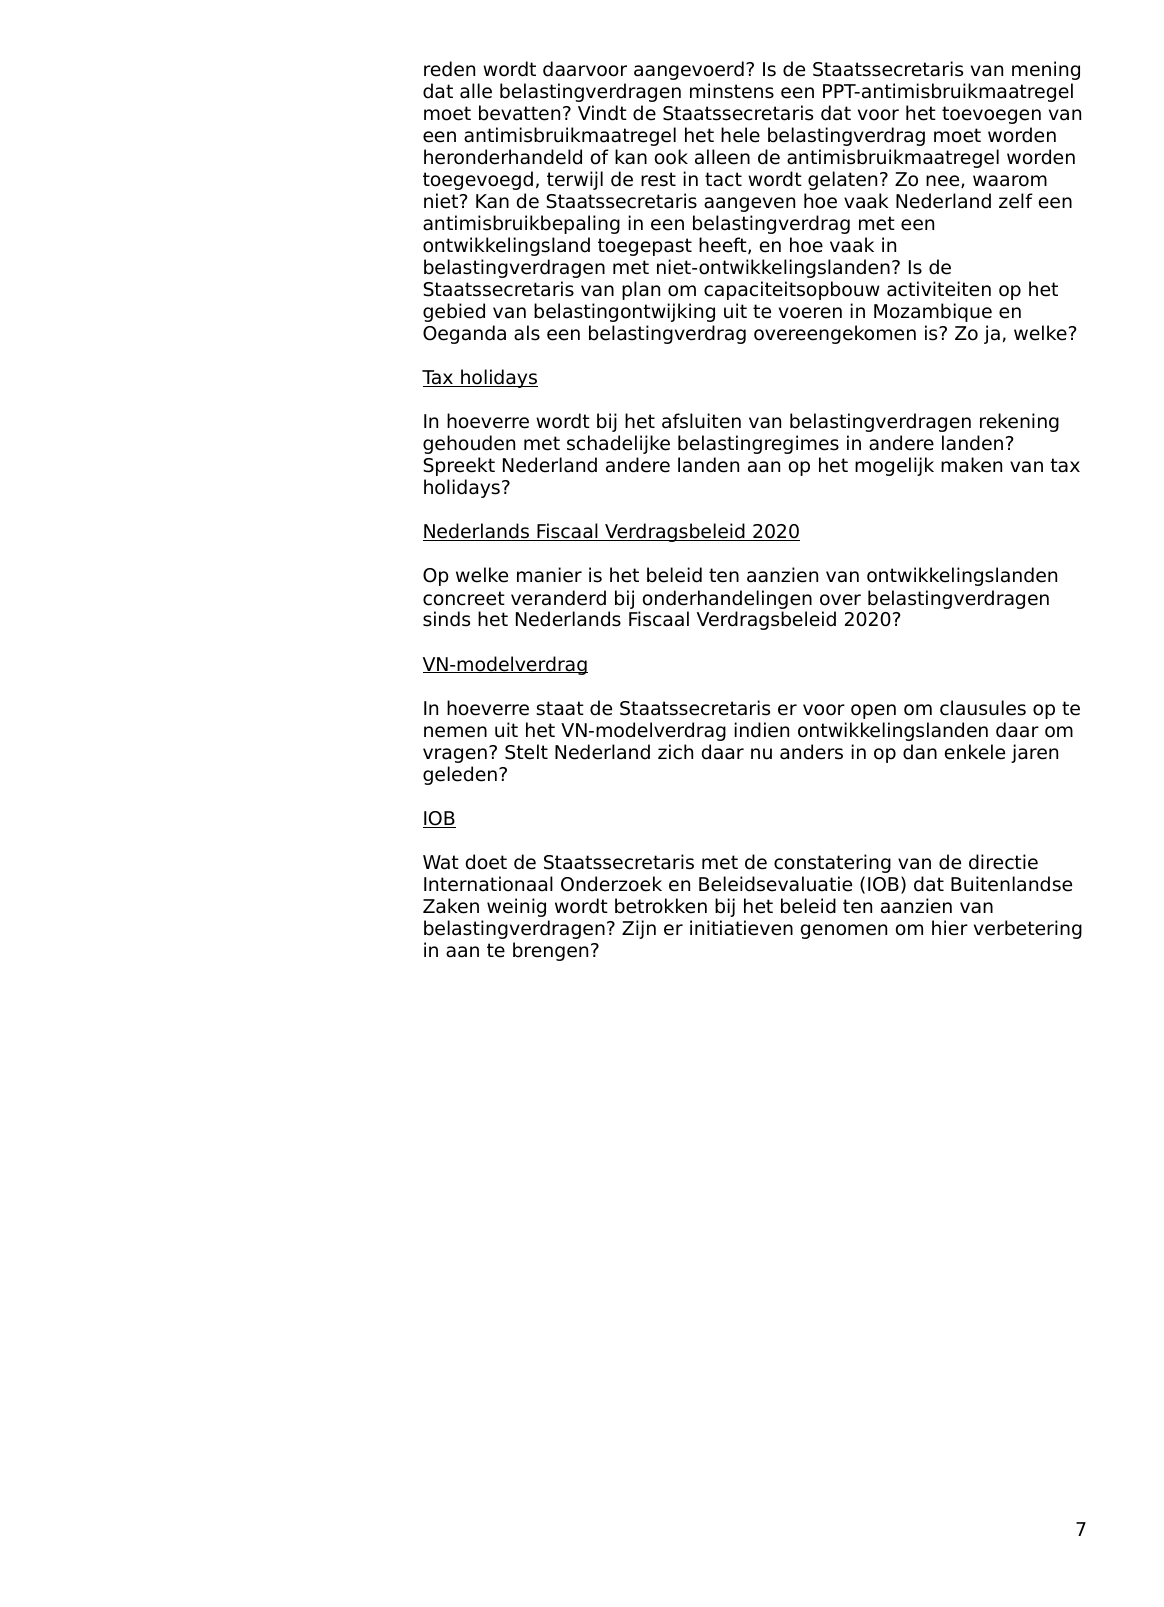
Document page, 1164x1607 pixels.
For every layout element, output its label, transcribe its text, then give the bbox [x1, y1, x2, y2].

subtitle IOB [422, 808, 1087, 830]
subtitle VN-modelverdrag [422, 653, 1087, 676]
text Op welke manier is het beleid ten aanzien van ontwikkelingslanden concreet veranderd bij onderhandelingen over belastingverdragen sinds het Nederlands Fiscaal Verdragsbeleid 2020? [422, 565, 1087, 631]
subtitle Tax holidays [422, 367, 1087, 389]
text In hoeverre staat de Staatssecretaris er voor open om clausules op te nemen uit het VN-modelverdrag indien ontwikkelingslanden daar om vragen? Stelt Nederland zich daar nu anders in op dan enkele jaren geleden? [422, 698, 1087, 786]
subtitle Nederlands Fiscaal Verdragsbeleid 2020 [422, 521, 1087, 543]
text reden wordt daarvoor aangevoerd? Is de Staatssecretaris van mening dat alle belastingverdragen minstens een PPT-antimisbruikmaatregel moet bevatten? Vindt de Staatssecretaris dat voor het toevoegen van een antimisbruikmaatregel het hele belastingverdrag moet worden heronderhandeld of kan ook alleen de antimisbruikmaatregel worden toegevoegd, terwijl de rest in tact wordt gelaten? Zo nee, waarom niet? Kan de Staatssecretaris aangeven hoe vaak Nederland zelf een antimisbruikbepaling in een belastingverdrag met een ontwikkelingsland toegepast heeft, en hoe vaak in belastingverdragen met niet-ontwikkelingslanden? Is de Staatssecretaris van plan om capaciteitsopbouw activiteiten op het gebied van belastingontwijking uit te voeren in Mozambique en Oeganda als een belastingverdrag overeengekomen is? Zo ja, welke? [422, 59, 1087, 345]
text In hoeverre wordt bij het afsluiten van belastingverdragen rekening gehouden met schadelijke belastingregimes in andere landen? Spreekt Nederland andere landen aan op het mogelijk maken van tax holidays? [422, 411, 1087, 499]
text Wat doet de Staatssecretaris met de constatering van de directie Internationaal Onderzoek en Beleidsevaluatie (IOB) dat Buitenlandse Zaken weinig wordt betrokken bij het beleid ten aanzien van belastingverdragen? Zijn er initiatieven genomen om hier verbetering in aan te brengen? [422, 852, 1087, 962]
